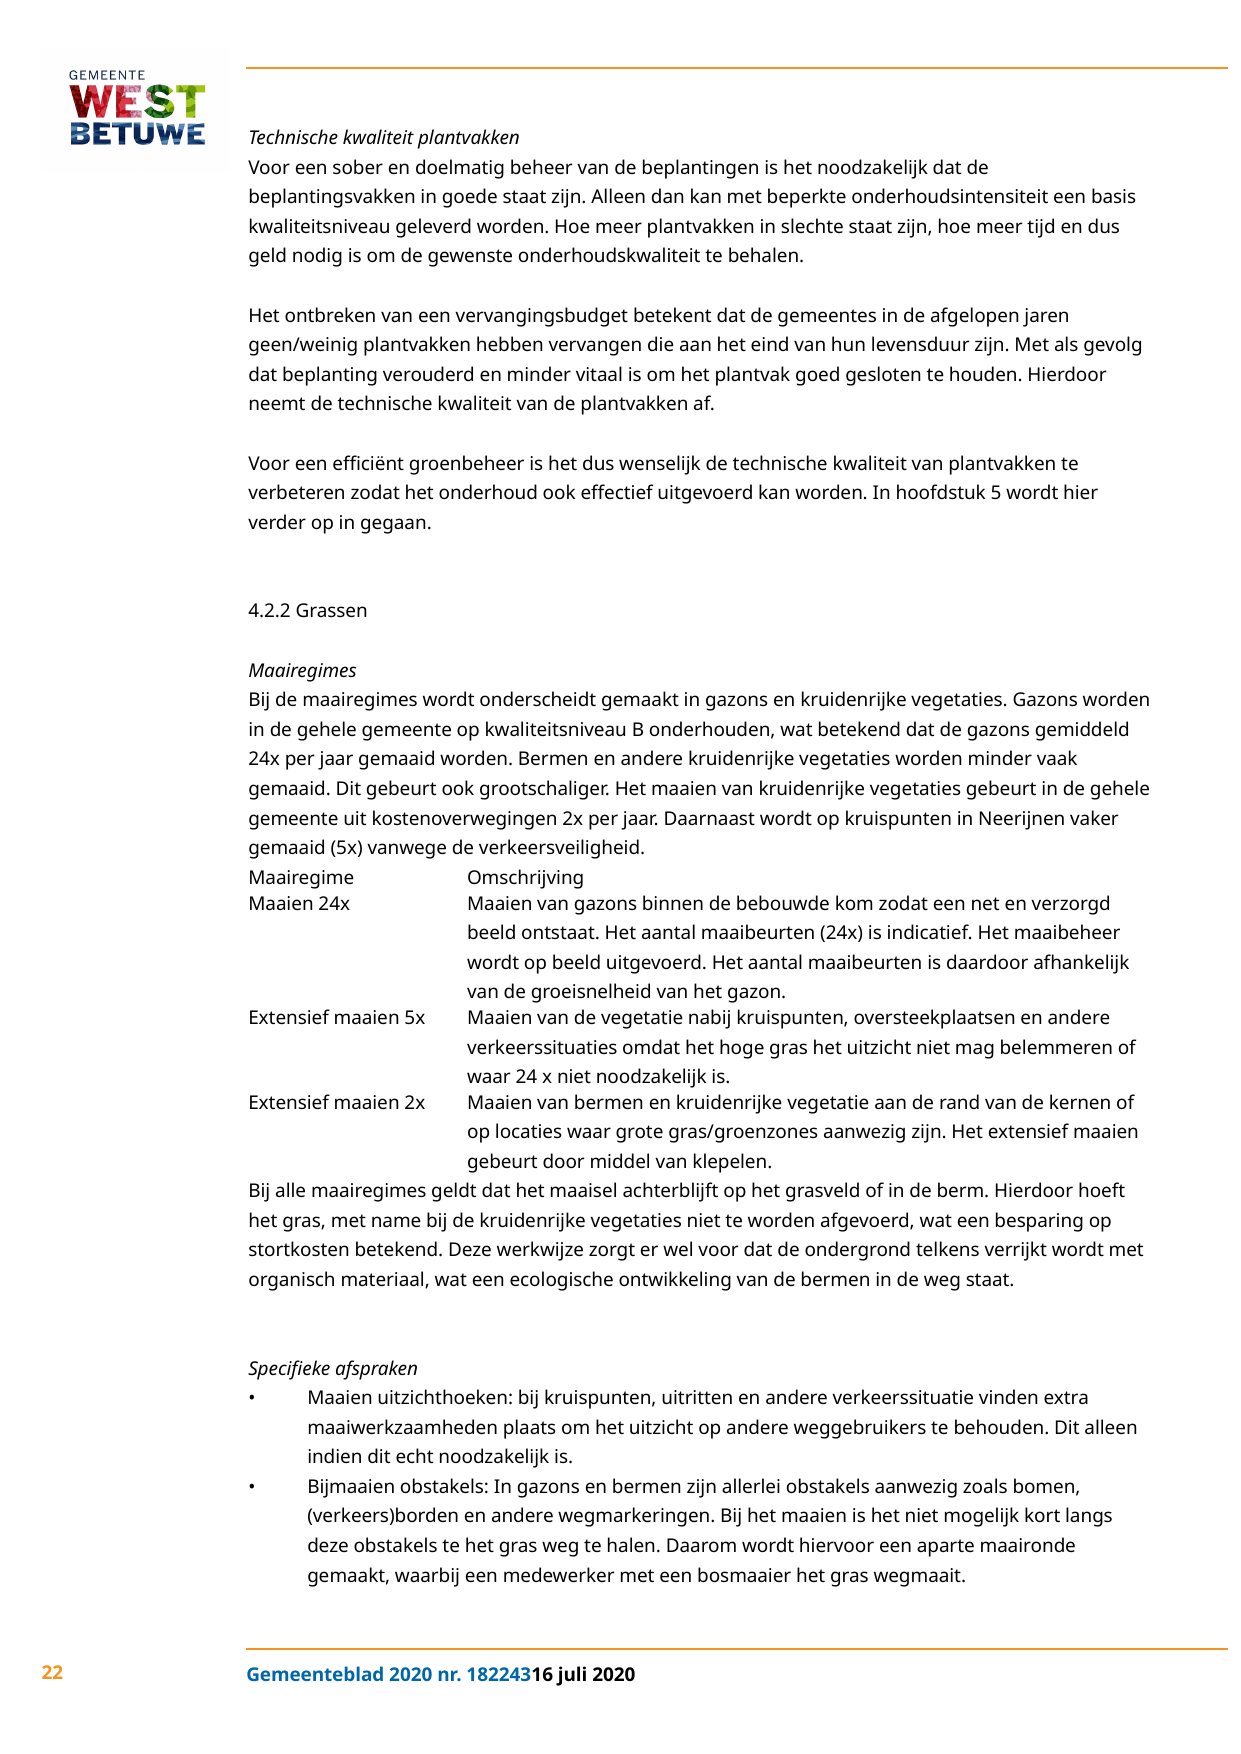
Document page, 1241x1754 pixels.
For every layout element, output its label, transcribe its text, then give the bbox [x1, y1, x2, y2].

list Maaien uitzichthoeken: bij kruispunten, uitritten en andere verkeerssituatie vinden extra maaiwerkzaamheden plaats om het uitzicht op andere weggebruikers te behouden. Dit alleen indien dit echt noodzakelijk is. [248, 1384, 1152, 1469]
text Technische kwaliteit plantvakken [248, 124, 1152, 150]
table_header Omschrijving [467, 864, 1152, 890]
text Specifieke afspraken [248, 1355, 1152, 1381]
table_cell Maaien van de vegetatie nabij kruispunten, oversteekplaatsen en andere verkeerssituaties omdat het hoge gras het uitzicht niet mag belemmeren of waar 24 x niet noodzakelijk is. [467, 1004, 1152, 1089]
table_header Maairegime [248, 864, 467, 890]
list Bijmaaien obstakels: In gazons en bermen zijn allerlei obstakels aanwezig zoals bomen, (verkeers)borden en andere wegmarkeringen. Bij het maaien is het niet mogelijk kort langs deze obstakels te het gras weg te halen. Daarom wordt hiervoor een aparte maaironde gemaakt, waarbij een medewerker met een bosmaaier het gras wegmaait. [248, 1473, 1152, 1588]
table_cell Maaien 24x [248, 890, 467, 1004]
table_cell Extensief maaien 5x [248, 1004, 467, 1089]
text Bij de maairegimes wordt onderscheidt gemaakt in gazons en kruidenrijke vegetaties. Gazons worden in de gehele gemeente op kwaliteitsniveau B onderhouden, wat betekend dat de gazons gemiddeld 24x per jaar gemaaid worden. Bermen en andere kruidenrijke vegetaties worden minder vaak gemaaid. Dit gebeurt ook grootschaliger. Het maaien van kruidenrijke vegetaties gebeurt in de gehele gemeente uit kostenoverwegingen 2x per jaar. Daarnaast wordt op kruispunten in Neerijnen vaker gemaaid (5x) vanwege de verkeersveiligheid. [248, 686, 1152, 860]
text Maairegimes [248, 657, 1152, 683]
table_cell Maaien van gazons binnen de bebouwde kom zodat een net en verzorgd beeld ontstaat. Het aantal maaibeurten (24x) is indicatief. Het maaibeheer wordt op beeld uitgevoerd. Het aantal maaibeurten is daardoor afhankelijk van de groeisnelheid van het gazon. [467, 890, 1152, 1004]
text Voor een efficiënt groenbeheer is het dus wenselijk de technische kwaliteit van plantvakken te verbeteren zodat het onderhoud ook effectief uitgevoerd kan worden. In hoofdstuk 5 wordt hier verder op in gegaan. [248, 450, 1152, 535]
text 4.2.2 Grassen [248, 598, 1152, 623]
table_cell Maaien van bermen en kruidenrijke vegetatie aan de rand van de kernen of op locaties waar grote gras/groenzones aanwezig zijn. Het extensief maaien gebeurt door middel van klepelen. [467, 1089, 1152, 1174]
text Bij alle maairegimes geldt dat het maaisel achterblijft op het grasveld of in de berm. Hierdoor hoeft het gras, met name bij de kruidenrijke vegetaties niet te worden afgevoerd, wat een besparing op stortkosten betekend. Deze werkwijze zorgt er wel voor dat de ondergrond telkens verrijkt wordt met organisch materiaal, wat een ecologische ontwikkeling van de bermen in de weg staat. [248, 1177, 1152, 1292]
table_cell Extensief maaien 2x [248, 1089, 467, 1174]
text Het ontbreken van een vervangingsbudget betekent dat de gemeentes in de afgelopen jaren geen/weinig plantvakken hebben vervangen die aan het eind van hun levensduur zijn. Met als gevolg dat beplanting verouderd en minder vitaal is om het plantvak goed gesloten te houden. Hierdoor neemt de technische kwaliteit van de plantvakken af. [248, 302, 1152, 416]
text Voor een sober en doelmatig beheer van de beplantingen is het noodzakelijk dat de beplantingsvakken in goede staat zijn. Alleen dan kan met beperkte onderhoudsintensiteit een basis kwaliteitsniveau geleverd worden. Hoe meer plantvakken in slechte staat zijn, hoe meer tijd en dus geld nodig is om de gewenste onderhoudskwaliteit te behalen. [248, 154, 1152, 268]
picture [41, 47, 231, 172]
